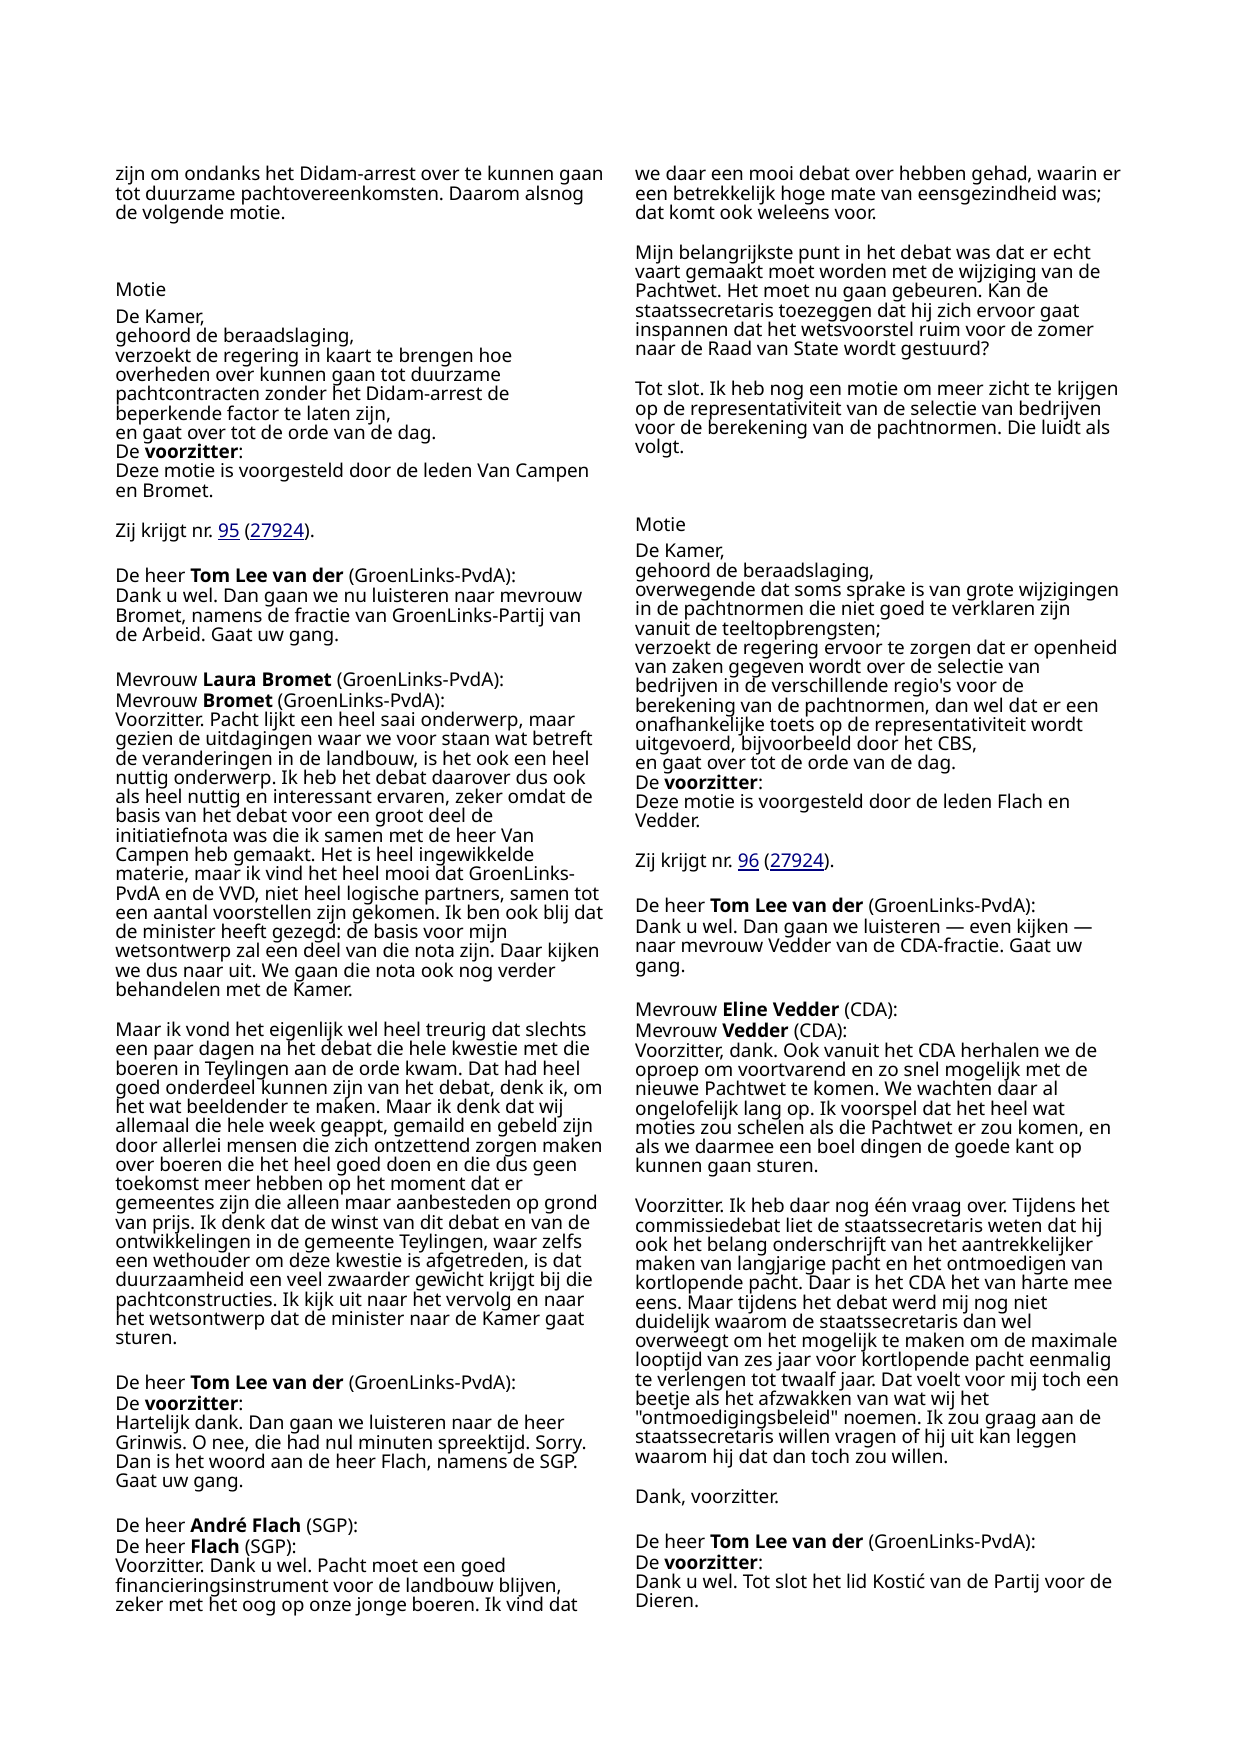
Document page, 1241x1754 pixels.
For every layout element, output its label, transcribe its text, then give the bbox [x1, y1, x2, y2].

text Voorzitter. Ik heb daar nog één vraag over. Tijdens het commissiedebat liet de staatssecretaris weten dat hij ook het belang onderschrijft van het aantrekkelijker maken van langjarige pacht en het ontmoedigen van kortlopende pacht. Daar is het CDA het van harte mee eens. Maar tijdens het debat werd mij nog niet duidelijk waarom de staatssecretaris dan wel overweegt om het mogelijk te maken om de maximale looptijd van zes jaar voor kortlopende pacht eenmalig te verlengen tot twaalf jaar. Dat voelt voor mij toch een beetje als het afzwakken van wat wij het "ontmoedigingsbeleid" noemen. Ik zou graag aan de staatssecretaris willen vragen of hij uit kan leggen waarom hij dat dan toch zou willen. [635, 1197, 1125, 1467]
text De heer Tom Lee van der (GroenLinks-PvdA): [115, 562, 605, 587]
text De heer André Flach (SGP): [115, 1512, 605, 1538]
text De Kamer, [635, 542, 1125, 562]
text Maar ik vond het eigenlijk wel heel treurig dat slechts een paar dagen na het debat die hele kwestie met die boeren in Teylingen aan de orde kwam. Dat had heel goed onderdeel kunnen zijn van het debat, denk ik, om het wat beeldender te maken. Maar ik denk dat wij allemaal die hele week geappt, gemaild en gebeld zijn door allerlei mensen die zich ontzettend zorgen maken over boeren die het heel goed doen en die dus geen toekomst meer hebben op het moment dat er gemeentes zijn die alleen maar aanbesteden op grond van prijs. Ik denk dat de winst van dit debat en van de ontwikkelingen in de gemeente Teylingen, waar zelfs een wethouder om deze kwestie is afgetreden, is dat duurzaamheid een veel zwaarder gewicht krijgt bij die pachtconstructies. Ik kijk uit naar het vervolg en naar het wetsontwerp dat de minister naar de Kamer gaat sturen. [115, 1021, 605, 1348]
text en gaat over tot de orde van de dag. [635, 754, 1125, 774]
text Dank u wel. Dan gaan we luisteren — even kijken — naar mevrouw Vedder van de CDA-fractie. Gaat uw gang. [635, 918, 1125, 976]
text Motie [115, 277, 605, 302]
text Zij krijgt nr. 95 (27924). [115, 522, 605, 541]
text Tot slot. Ik heb nog een motie om meer zicht te krijgen op de representativiteit van de selectie van bedrijven voor de berekening van de pachtnormen. Die luidt als volgt. [635, 380, 1125, 457]
text Deze motie is voorgesteld door de leden Flach en Vedder. [635, 793, 1125, 831]
text Voorzitter. Pacht lijkt een heel saai onderwerp, maar gezien de uitdagingen waar we voor staan wat betreft de veranderingen in de landbouw, is het ook een heel nuttig onderwerp. Ik heb het debat daarover dus ook als heel nuttig en interessant ervaren, zeker omdat de basis van het debat voor een groot deel de initiatiefnota was die ik samen met de heer Van Campen heb gemaakt. Het is heel ingewikkelde materie, maar ik vind het heel mooi dat GroenLinks-PvdA en de VVD, niet heel logische partners, samen tot een aantal voorstellen zijn gekomen. Ik ben ook blij dat de minister heeft gezegd: de basis voor mijn wetsontwerp zal een deel van die nota zijn. Daar kijken we dus naar uit. We gaan die nota ook nog verder behandelen met de Kamer. [115, 711, 605, 1000]
text De Kamer, [115, 308, 605, 327]
text gehoord de beraadslaging, [115, 327, 605, 347]
text Mevrouw Laura Bromet (GroenLinks-PvdA): [115, 666, 605, 692]
text overwegende dat soms sprake is van grote wijzigingen in de pachtnormen die niet goed te verklaren zijn vanuit de teeltopbrengsten; [635, 581, 1125, 639]
text De heer Flach (SGP): [115, 1538, 605, 1557]
text verzoekt de regering in kaart te brengen hoe overheden over kunnen gaan tot duurzame pachtcontracten zonder het Didam-arrest de beperkende factor te laten zijn, [115, 347, 605, 424]
text De heer Tom Lee van der (GroenLinks-PvdA): [115, 1369, 605, 1395]
text Mevrouw Vedder (CDA): [635, 1022, 1125, 1042]
text we daar een mooi debat over hebben gehad, waarin er een betrekkelijk hoge mate van eensgezindheid was; dat komt ook weleens voor. [635, 165, 1125, 223]
text Voorzitter, dank. Ook vanuit het CDA herhalen we de oproep om voortvarend en zo snel mogelijk met de nieuwe Pachtwet te komen. We wachten daar al ongelofelijk lang op. Ik voorspel dat het heel wat moties zou schelen als die Pachtwet er zou komen, en als we daarmee een boel dingen de goede kant op kunnen gaan sturen. [635, 1042, 1125, 1177]
text De heer Tom Lee van der (GroenLinks-PvdA): [635, 892, 1125, 918]
text en gaat over tot de orde van de dag. [115, 424, 605, 443]
text Mevrouw Eline Vedder (CDA): [635, 997, 1125, 1022]
text De voorzitter: [635, 1554, 1125, 1573]
text Mijn belangrijkste punt in het debat was dat er echt vaart gemaakt moet worden met de wijziging van de Pachtwet. Het moet nu gaan gebeuren. Kan de staatssecretaris toezeggen dat hij zich ervoor gaat inspannen dat het wetsvoorstel ruim voor de zomer naar de Raad van State wordt gestuurd? [635, 244, 1125, 359]
text verzoekt de regering ervoor te zorgen dat er openheid van zaken gegeven wordt over de selectie van bedrijven in de verschillende regio's voor de berekening van de pachtnormen, dan wel dat er een onafhankelijke toets op de representativiteit wordt uitgevoerd, bijvoorbeeld door het CBS, [635, 639, 1125, 754]
text gehoord de beraadslaging, [635, 562, 1125, 581]
text Dank u wel. Tot slot het lid Kostić van de Partij voor de Dieren. [635, 1573, 1125, 1611]
text Mevrouw Bromet (GroenLinks-PvdA): [115, 692, 605, 711]
text Dank u wel. Dan gaan we nu luisteren naar mevrouw Bromet, namens de fractie van GroenLinks-Partij van de Arbeid. Gaat uw gang. [115, 587, 605, 645]
text Motie [635, 511, 1125, 536]
text De heer Tom Lee van der (GroenLinks-PvdA): [635, 1528, 1125, 1554]
text zijn om ondanks het Didam-arrest over te kunnen gaan tot duurzame pachtovereenkomsten. Daarom alsnog de volgende motie. [115, 165, 605, 223]
text De voorzitter: [115, 443, 605, 462]
text De voorzitter: [635, 774, 1125, 793]
text Deze motie is voorgesteld door de leden Van Campen en Bromet. [115, 462, 605, 501]
text Dank, voorzitter. [635, 1488, 1125, 1507]
text Voorzitter. Dank u wel. Pacht moet een goed financieringsinstrument voor de landbouw blijven, zeker met het oog op onze jonge boeren. Ik vind dat [115, 1557, 605, 1615]
text Zij krijgt nr. 96 (27924). [635, 852, 1125, 871]
text De voorzitter: [115, 1395, 605, 1414]
text Hartelijk dank. Dan gaan we luisteren naar de heer Grinwis. O nee, die had nul minuten spreektijd. Sorry. Dan is het woord aan de heer Flach, namens de SGP. Gaat uw gang. [115, 1414, 605, 1491]
